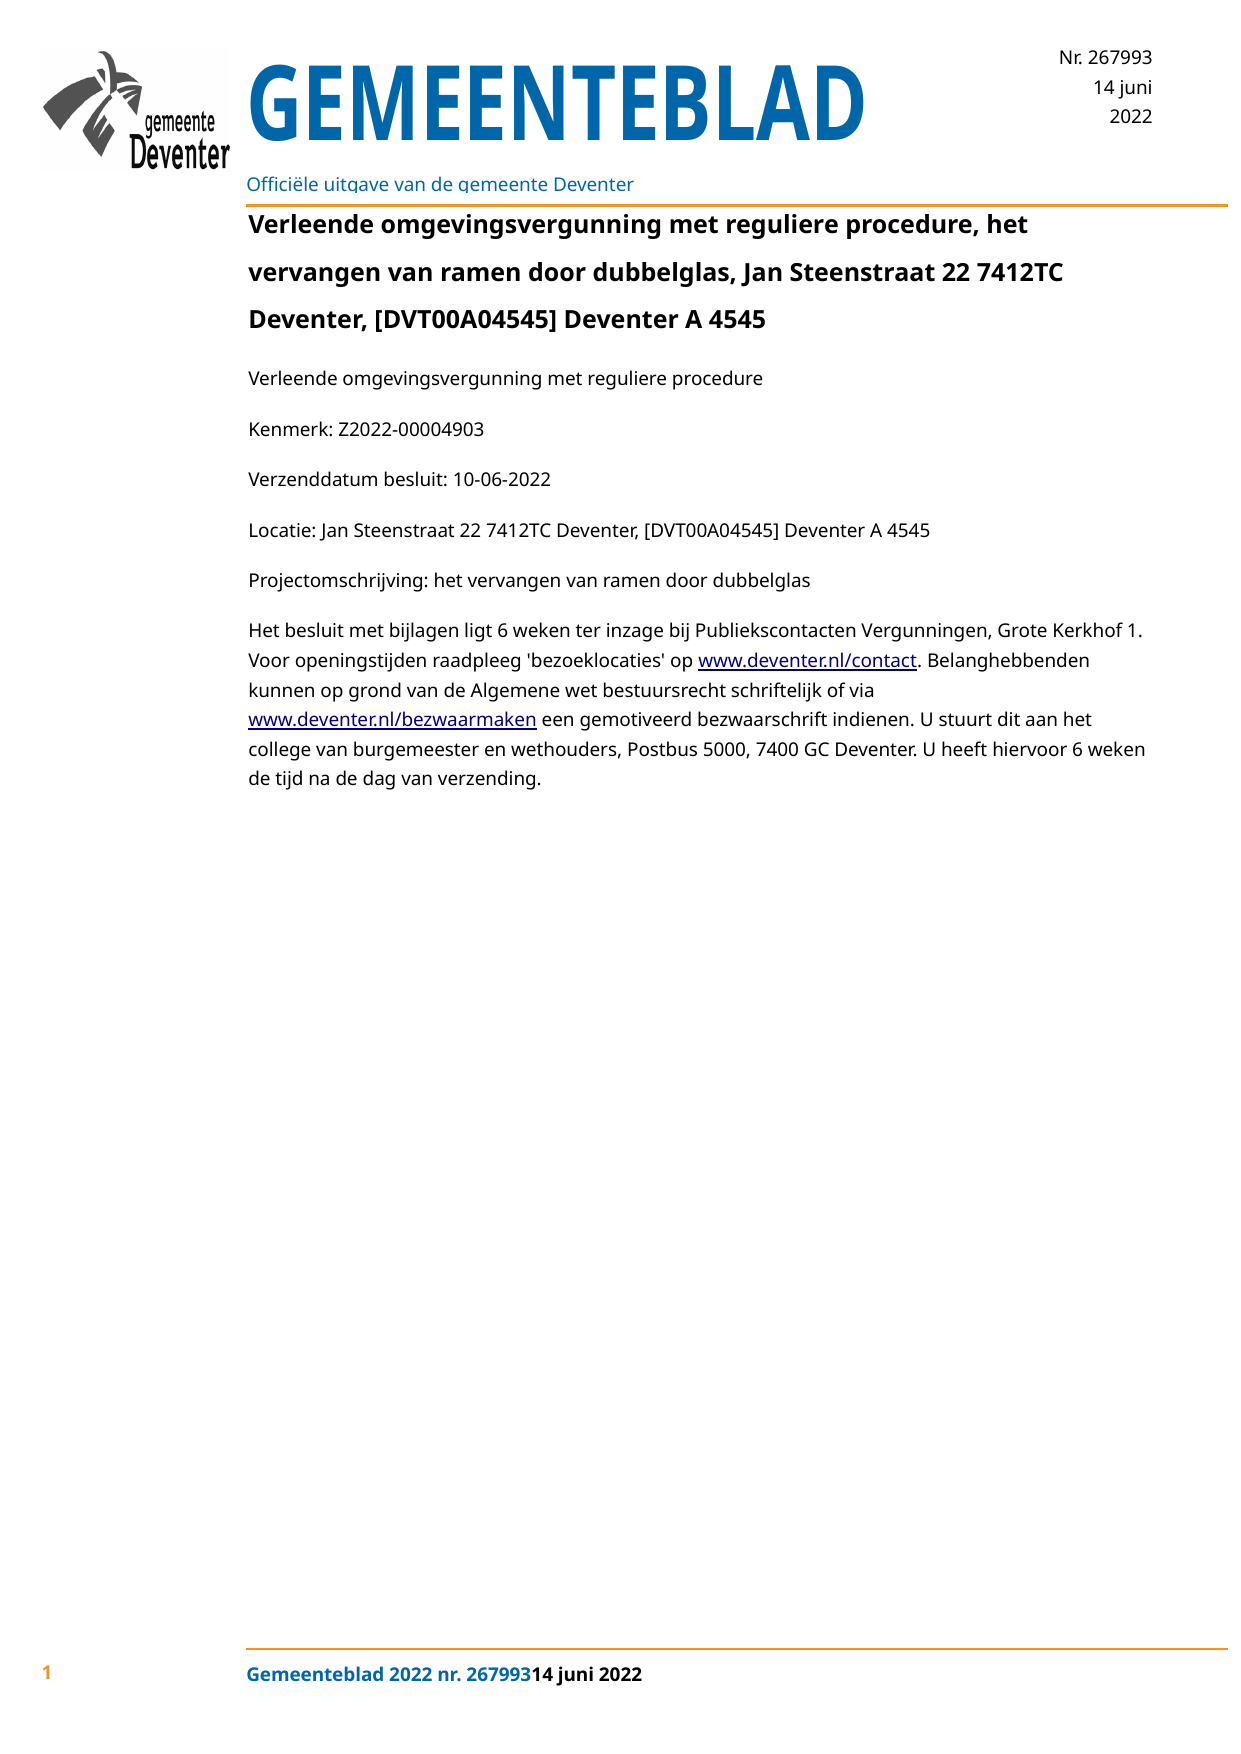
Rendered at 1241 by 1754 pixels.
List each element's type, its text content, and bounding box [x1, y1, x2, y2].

text Kenmerk: Z2022-00004903 [248, 416, 1152, 442]
text Verleende omgevingsvergunning met reguliere procedure, het vervangen van ramen door dubbelglas, Jan Steenstraat 22 7412TC Deventer, [DVT00A04545] Deventer A 4545 [248, 207, 1152, 336]
text Verleende omgevingsvergunning met reguliere procedure [248, 366, 1152, 391]
text Projectomschrijving: het vervangen van ramen door dubbelglas [248, 567, 1152, 593]
picture [41, 47, 231, 172]
text Locatie: Jan Steenstraat 22 7412TC Deventer, [DVT00A04545] Deventer A 4545 [248, 517, 1152, 542]
text Verzenddatum besluit: 10-06-2022 [248, 466, 1152, 492]
text Het besluit met bijlagen ligt 6 weken ter inzage bij Publiekscontacten Vergunningen, Grote Kerkhof 1. Voor openingstijden raadpleeg 'bezoeklocaties' op www.deventer.nl/contact. Belanghebbenden kunnen op grond van de Algemene wet bestuursrecht schriftelijk of via www.deventer.nl/bezwaarmaken een gemotiveerd bezwaarschrift indienen. U stuurt dit aan het college van burgemeester en wethouders, Postbus 5000, 7400 GC Deventer. U heeft hiervoor 6 weken de tijd na de dag van verzending. [248, 618, 1152, 791]
